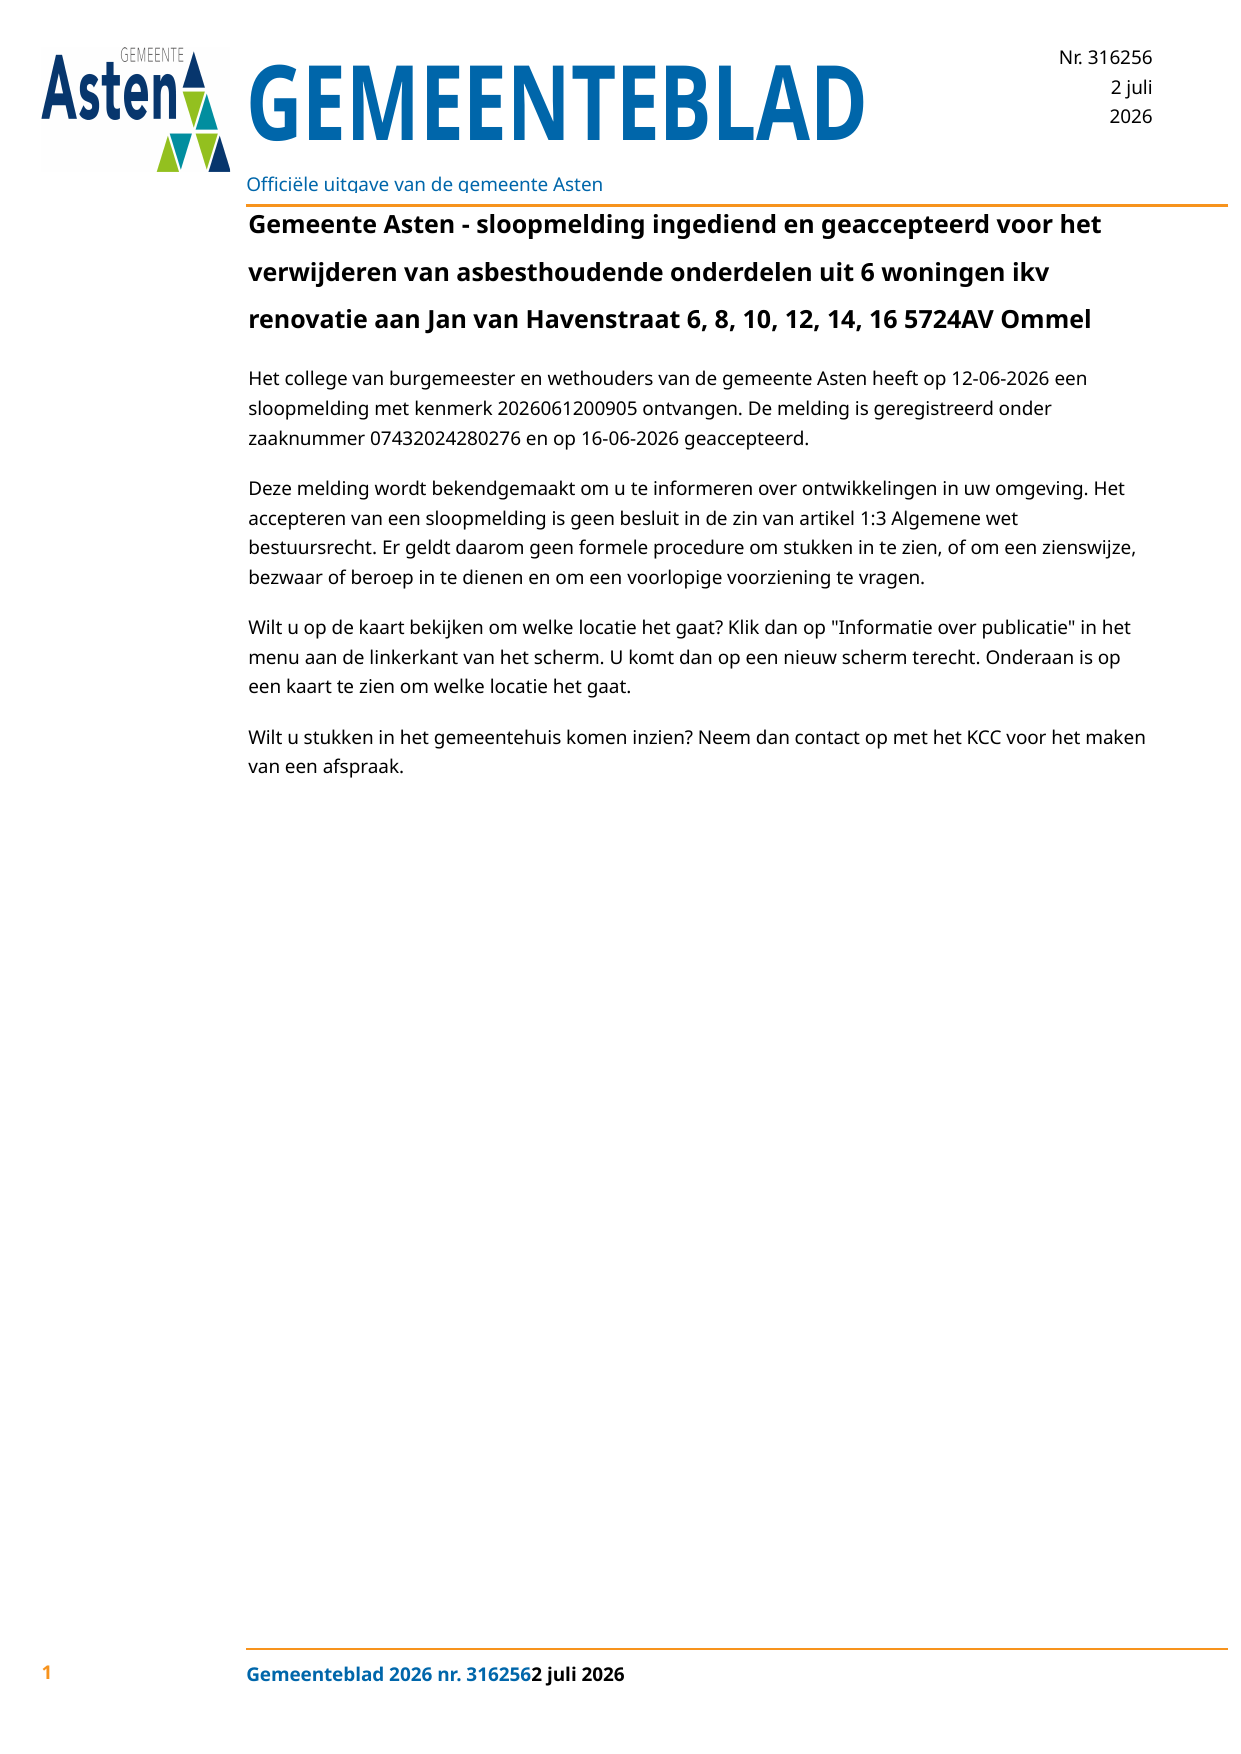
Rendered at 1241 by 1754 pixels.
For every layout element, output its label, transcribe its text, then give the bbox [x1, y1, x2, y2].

text Wilt u stukken in het gemeentehuis komen inzien? Neem dan contact op met het KCC voor het maken van een afspraak. [248, 724, 1152, 779]
text Het college van burgemeester en wethouders van de gemeente Asten heeft op 12-06-2026 een sloopmelding met kenmerk 2026061200905 ontvangen. De melding is geregistreerd onder zaaknummer 07432024280276 en op 16-06-2026 geaccepteerd. [248, 366, 1152, 450]
text Deze melding wordt bekendgemaakt om u te informeren over ontwikkelingen in uw omgeving. Het accepteren van een sloopmelding is geen besluit in de zin van artikel 1:3 Algemene wet bestuursrecht. Er geldt daarom geen formele procedure om stukken in te zien, of om een zienswijze, bezwaar of beroep in te dienen en om een voorlopige voorziening te vragen. [248, 475, 1152, 589]
text Gemeente Asten - sloopmelding ingediend en geaccepteerd voor het verwijderen van asbesthoudende onderdelen uit 6 woningen ikv renovatie aan Jan van Havenstraat 6, 8, 10, 12, 14, 16 5724AV Ommel [248, 207, 1152, 336]
text Wilt u op de kaart bekijken om welke locatie het gaat? Klik dan op "Informatie over publicatie" in het menu aan de linkerkant van het scherm. U komt dan op een nieuw scherm terecht. Onderaan is op een kaart te zien om welke locatie het gaat. [248, 614, 1152, 699]
picture [41, 47, 231, 172]
